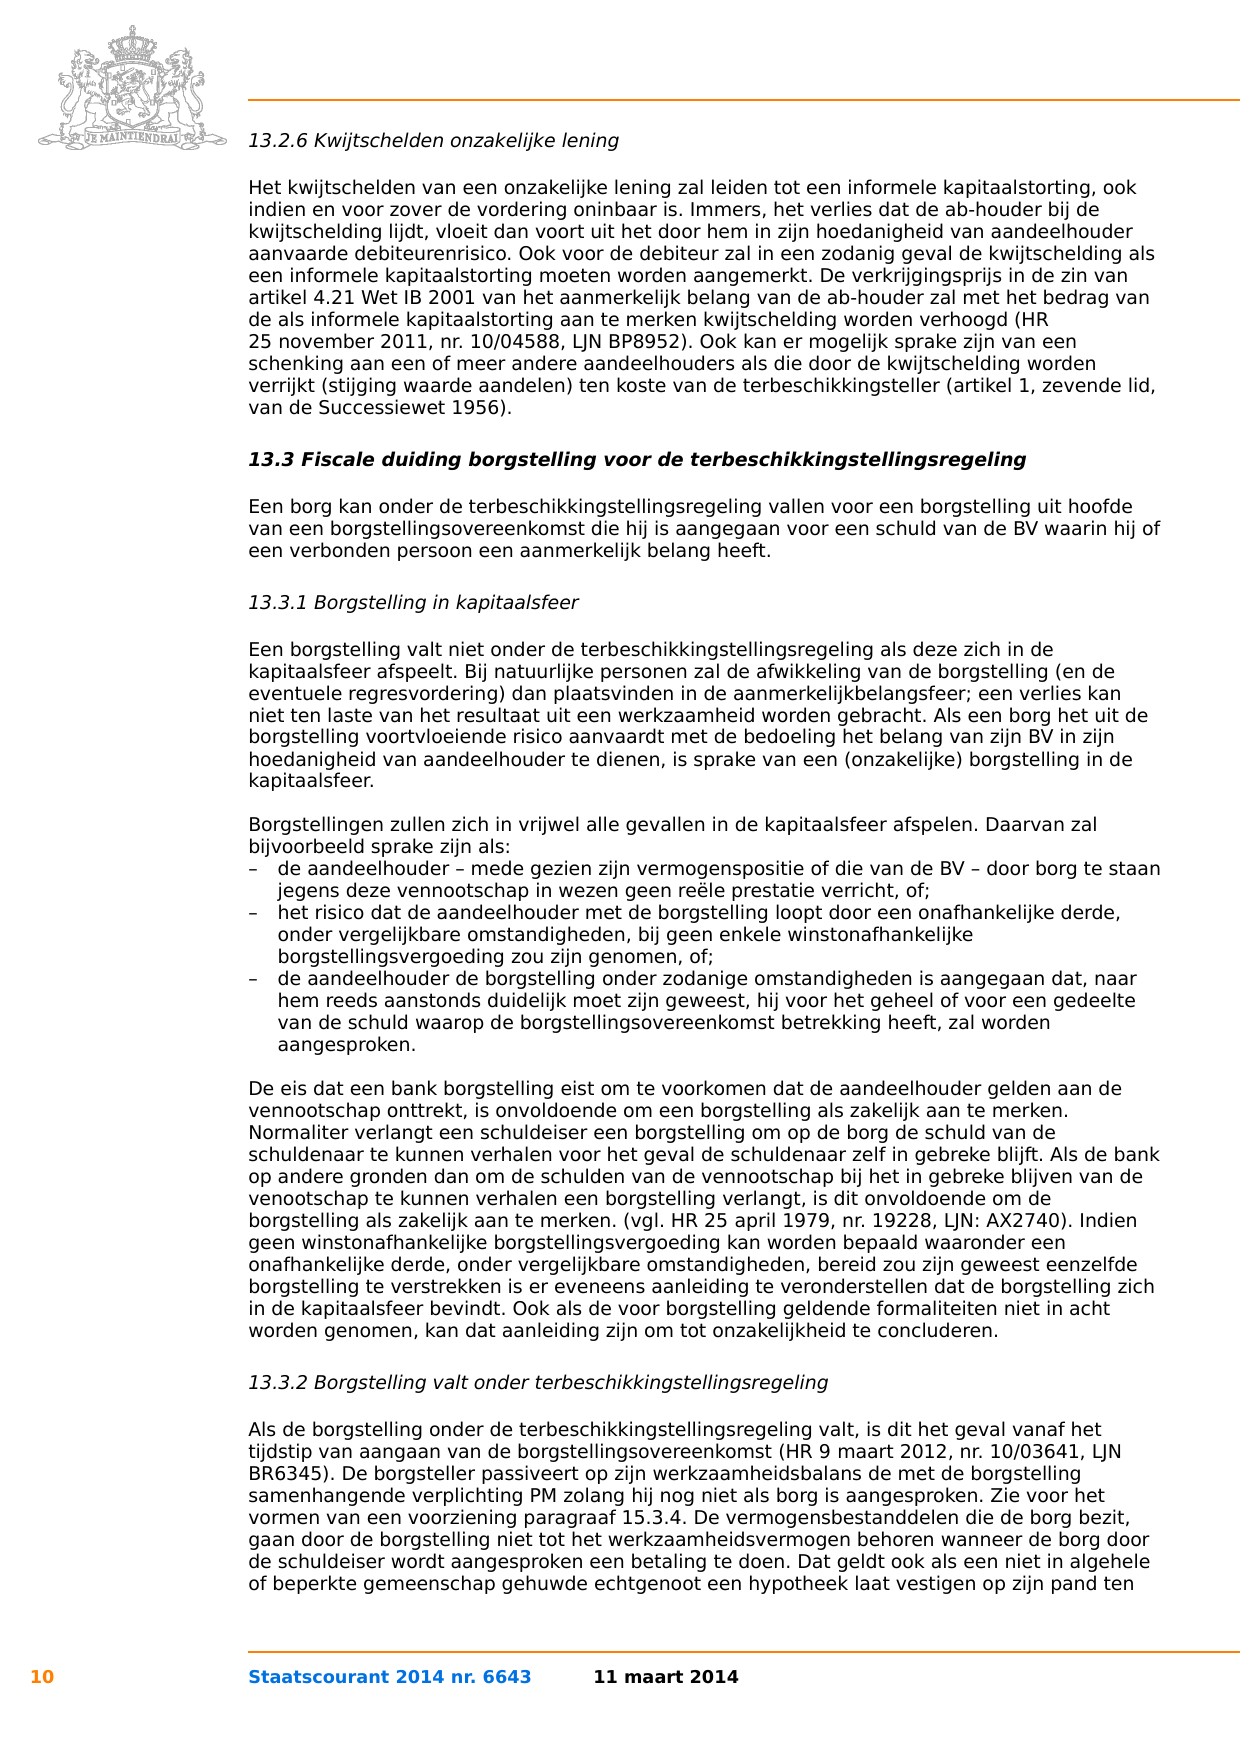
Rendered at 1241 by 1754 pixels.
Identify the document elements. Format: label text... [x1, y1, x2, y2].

text Een borg kan onder de terbeschikkingstellingsregeling vallen voor een borgstelling uit hoofde van een borgstellingsovereenkomst die hij is aangegaan voor een schuld van de BV waarin hij of een verbonden persoon een aanmerkelijk belang heeft. [248, 496, 1163, 562]
text Borgstellingen zullen zich in vrijwel alle gevallen in de kapitaalsfeer afspelen. Daarvan zal bijvoorbeeld sprake zijn als: [248, 814, 1163, 858]
text – het risico dat de aandeelhouder met de borgstelling loopt door een onafhankelijke derde, onder vergelijkbare omstandigheden, bij geen enkele winstonafhankelijke borgstellingsvergoeding zou zijn genomen, of; [248, 902, 1163, 968]
picture [38, 25, 227, 150]
text De eis dat een bank borgstelling eist om te voorkomen dat de aandeelhouder gelden aan de vennootschap onttrekt, is onvoldoende om een borgstelling als zakelijk aan te merken. Normaliter verlangt een schuldeiser een borgstelling om op de borg de schuld van de schuldenaar te kunnen verhalen voor het geval de schuldenaar zelf in gebreke blijft. Als de bank op andere gronden dan om de schulden van de vennootschap bij het in gebreke blijven van de venootschap te kunnen verhalen een borgstelling verlangt, is dit onvoldoende om de borgstelling als zakelijk aan te merken. (vgl. HR 25 april 1979, nr. 19228, LJN: AX2740). Indien geen winstonafhankelijke borgstellingsvergoeding kan worden bepaald waaronder een onafhankelijke derde, onder vergelijkbare omstandigheden, bereid zou zijn geweest eenzelfde borgstelling te verstrekken is er eveneens aanleiding te veronderstellen dat de borgstelling zich in de kapitaalsfeer bevindt. Ook als de voor borgstelling geldende formaliteiten niet in acht worden genomen, kan dat aanleiding zijn om tot onzakelijkheid te concluderen. [248, 1078, 1163, 1342]
text – de aandeelhouder – mede gezien zijn vermogenspositie of die van de BV – door borg te staan jegens deze vennootschap in wezen geen reële prestatie verricht, of; [248, 858, 1163, 902]
text Het kwijtschelden van een onzakelijke lening zal leiden tot een informele kapitaalstorting, ook indien en voor zover de vordering oninbaar is. Immers, het verlies dat de ab-houder bij de kwijtschelding lijdt, vloeit dan voort uit het door hem in zijn hoedanigheid van aandeelhouder aanvaarde debiteurenrisico. Ook voor de debiteur zal in een zodanig geval de kwijtschelding als een informele kapitaalstorting moeten worden aangemerkt. De verkrijgingsprijs in de zin van artikel 4.21 Wet IB 2001 van het aanmerkelijk belang van de ab-houder zal met het bedrag van de als informele kapitaalstorting aan te merken kwijtschelding worden verhoogd (HR 25 november 2011, nr. 10/04588, LJN BP8952). Ook kan er mogelijk sprake zijn van een schenking aan een of meer andere aandeelhouders als die door de kwijtschelding worden verrijkt (stijging waarde aandelen) ten koste van de terbeschikkingsteller (artikel 1, zevende lid, van de Successiewet 1956). [248, 177, 1163, 419]
subtitle 13.2.6 Kwijtschelden onzakelijke lening [248, 130, 1163, 152]
subtitle 13.3 Fiscale duiding borgstelling voor de terbeschikkingstellingsregeling [248, 449, 1163, 471]
text Als de borgstelling onder de terbeschikkingstellingsregeling valt, is dit het geval vanaf het tijdstip van aangaan van de borgstellingsovereenkomst (HR 9 maart 2012, nr. 10/03641, LJN BR6345). De borgsteller passiveert op zijn werkzaamheidsbalans de met de borgstelling samenhangende verplichting PM zolang hij nog niet als borg is aangesproken. Zie voor het vormen van een voorziening paragraaf 15.3.4. De vermogensbestanddelen die de borg bezit, gaan door de borgstelling niet tot het werkzaamheidsvermogen behoren wanneer de borg door de schuldeiser wordt aangesproken een betaling te doen. Dat geldt ook als een niet in algehele of beperkte gemeenschap gehuwde echtgenoot een hypotheek laat vestigen op zijn pand ten [248, 1419, 1163, 1594]
subtitle 13.3.2 Borgstelling valt onder terbeschikkingstellingsregeling [248, 1372, 1163, 1394]
text – de aandeelhouder de borgstelling onder zodanige omstandigheden is aangegaan dat, naar hem reeds aanstonds duidelijk moet zijn geweest, hij voor het geheel of voor een gedeelte van de schuld waarop de borgstellingsovereenkomst betrekking heeft, zal worden aangesproken. [248, 968, 1163, 1056]
text Een borgstelling valt niet onder de terbeschikkingstellingsregeling als deze zich in de kapitaalsfeer afspeelt. Bij natuurlijke personen zal de afwikkeling van de borgstelling (en de eventuele regresvordering) dan plaatsvinden in de aanmerkelijkbelangsfeer; een verlies kan niet ten laste van het resultaat uit een werkzaamheid worden gebracht. Als een borg het uit de borgstelling voortvloeiende risico aanvaardt met de bedoeling het belang van zijn BV in zijn hoedanigheid van aandeelhouder te dienen, is sprake van een (onzakelijke) borgstelling in de kapitaalsfeer. [248, 638, 1163, 792]
subtitle 13.3.1 Borgstelling in kapitaalsfeer [248, 592, 1163, 613]
